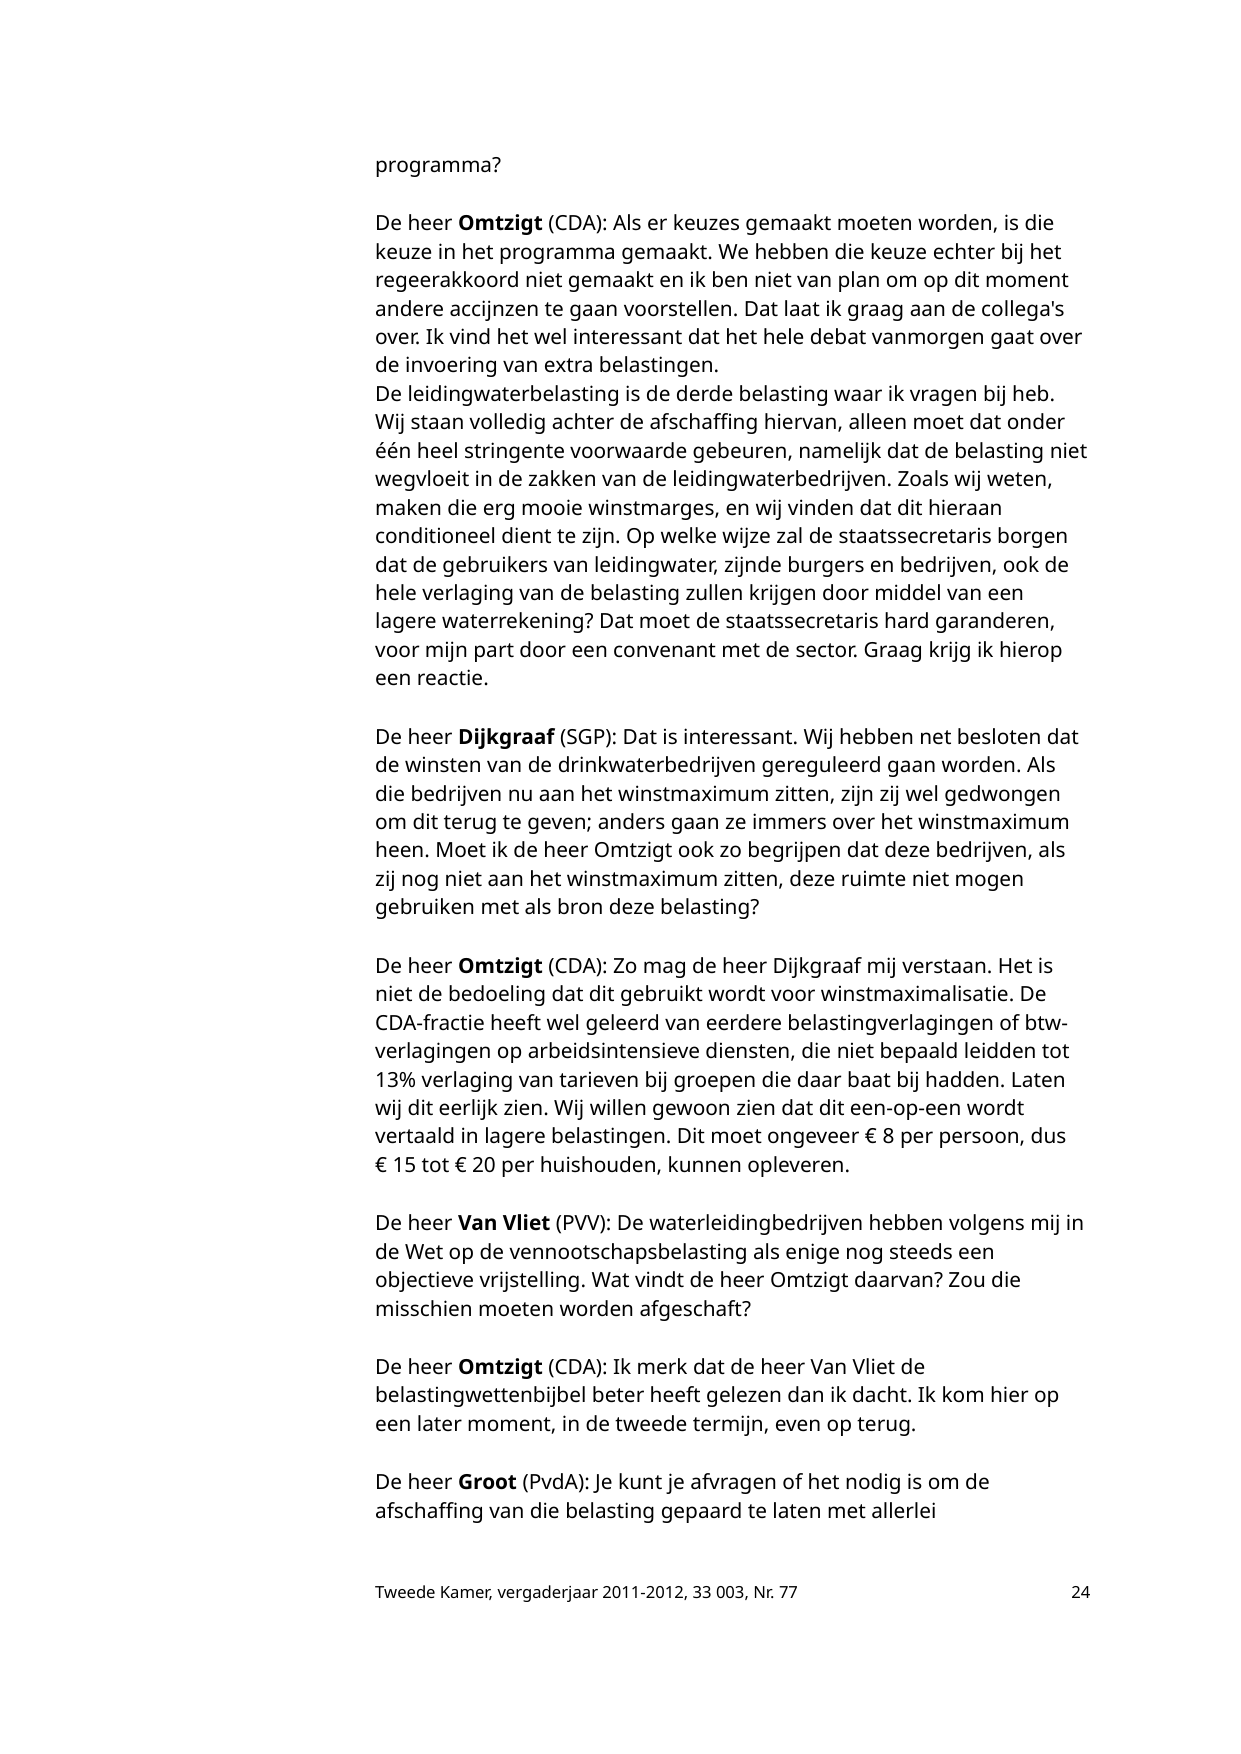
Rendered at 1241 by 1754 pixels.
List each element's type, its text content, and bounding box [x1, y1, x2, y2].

text De heer Groot (PvdA): Je kunt je afvragen of het nodig is om de afschaffing van die belasting gepaard te laten met allerlei [375, 1467, 1090, 1524]
text De leidingwaterbelasting is de derde belasting waar ik vragen bij heb. Wij staan volledig achter de afschaffing hiervan, alleen moet dat onder één heel stringente voorwaarde gebeuren, namelijk dat de belasting niet wegvloeit in de zakken van de leidingwaterbedrijven. Zoals wij weten, maken die erg mooie winstmarges, en wij vinden dat dit hieraan conditioneel dient te zijn. Op welke wijze zal de staatssecretaris borgen dat de gebruikers van leidingwater, zijnde burgers en bedrijven, ook de hele verlaging van de belasting zullen krijgen door middel van een lagere waterrekening? Dat moet de staatssecretaris hard garanderen, voor mijn part door een convenant met de sector. Graag krijg ik hierop een reactie. [375, 379, 1090, 692]
text De heer Dijkgraaf (SGP): Dat is interessant. Wij hebben net besloten dat de winsten van de drinkwaterbedrijven gereguleerd gaan worden. Als die bedrijven nu aan het winstmaximum zitten, zijn zij wel gedwongen om dit terug te geven; anders gaan ze immers over het winstmaximum heen. Moet ik de heer Omtzigt ook zo begrijpen dat deze bedrijven, als zij nog niet aan het winstmaximum zitten, deze ruimte niet mogen gebruiken met als bron deze belasting? [375, 722, 1090, 921]
text De heer Omtzigt (CDA): Als er keuzes gemaakt moeten worden, is die keuze in het programma gemaakt. We hebben die keuze echter bij het regeerakkoord niet gemaakt en ik ben niet van plan om op dit moment andere accijnzen te gaan voorstellen. Dat laat ik graag aan de collega's over. Ik vind het wel interessant dat het hele debat vanmorgen gaat over de invoering van extra belastingen. [375, 208, 1090, 379]
text De heer Omtzigt (CDA): Ik merk dat de heer Van Vliet de belastingwettenbijbel beter heeft gelezen dan ik dacht. Ik kom hier op een later moment, in de tweede termijn, even op terug. [375, 1352, 1090, 1437]
text programma? [375, 150, 1090, 178]
text De heer Omtzigt (CDA): Zo mag de heer Dijkgraaf mij verstaan. Het is niet de bedoeling dat dit gebruikt wordt voor winstmaximalisatie. De CDA-fractie heeft wel geleerd van eerdere belastingverlagingen of btw-verlagingen op arbeidsintensieve diensten, die niet bepaald leidden tot 13% verlaging van tarieven bij groepen die daar baat bij hadden. Laten wij dit eerlijk zien. Wij willen gewoon zien dat dit een-op-een wordt vertaald in lagere belastingen. Dit moet ongeveer € 8 per persoon, dus € 15 tot € 20 per huishouden, kunnen opleveren. [375, 951, 1090, 1178]
text De heer Van Vliet (PVV): De waterleidingbedrijven hebben volgens mij in de Wet op de vennootschapsbelasting als enige nog steeds een objectieve vrijstelling. Wat vindt de heer Omtzigt daarvan? Zou die misschien moeten worden afgeschaft? [375, 1208, 1090, 1322]
